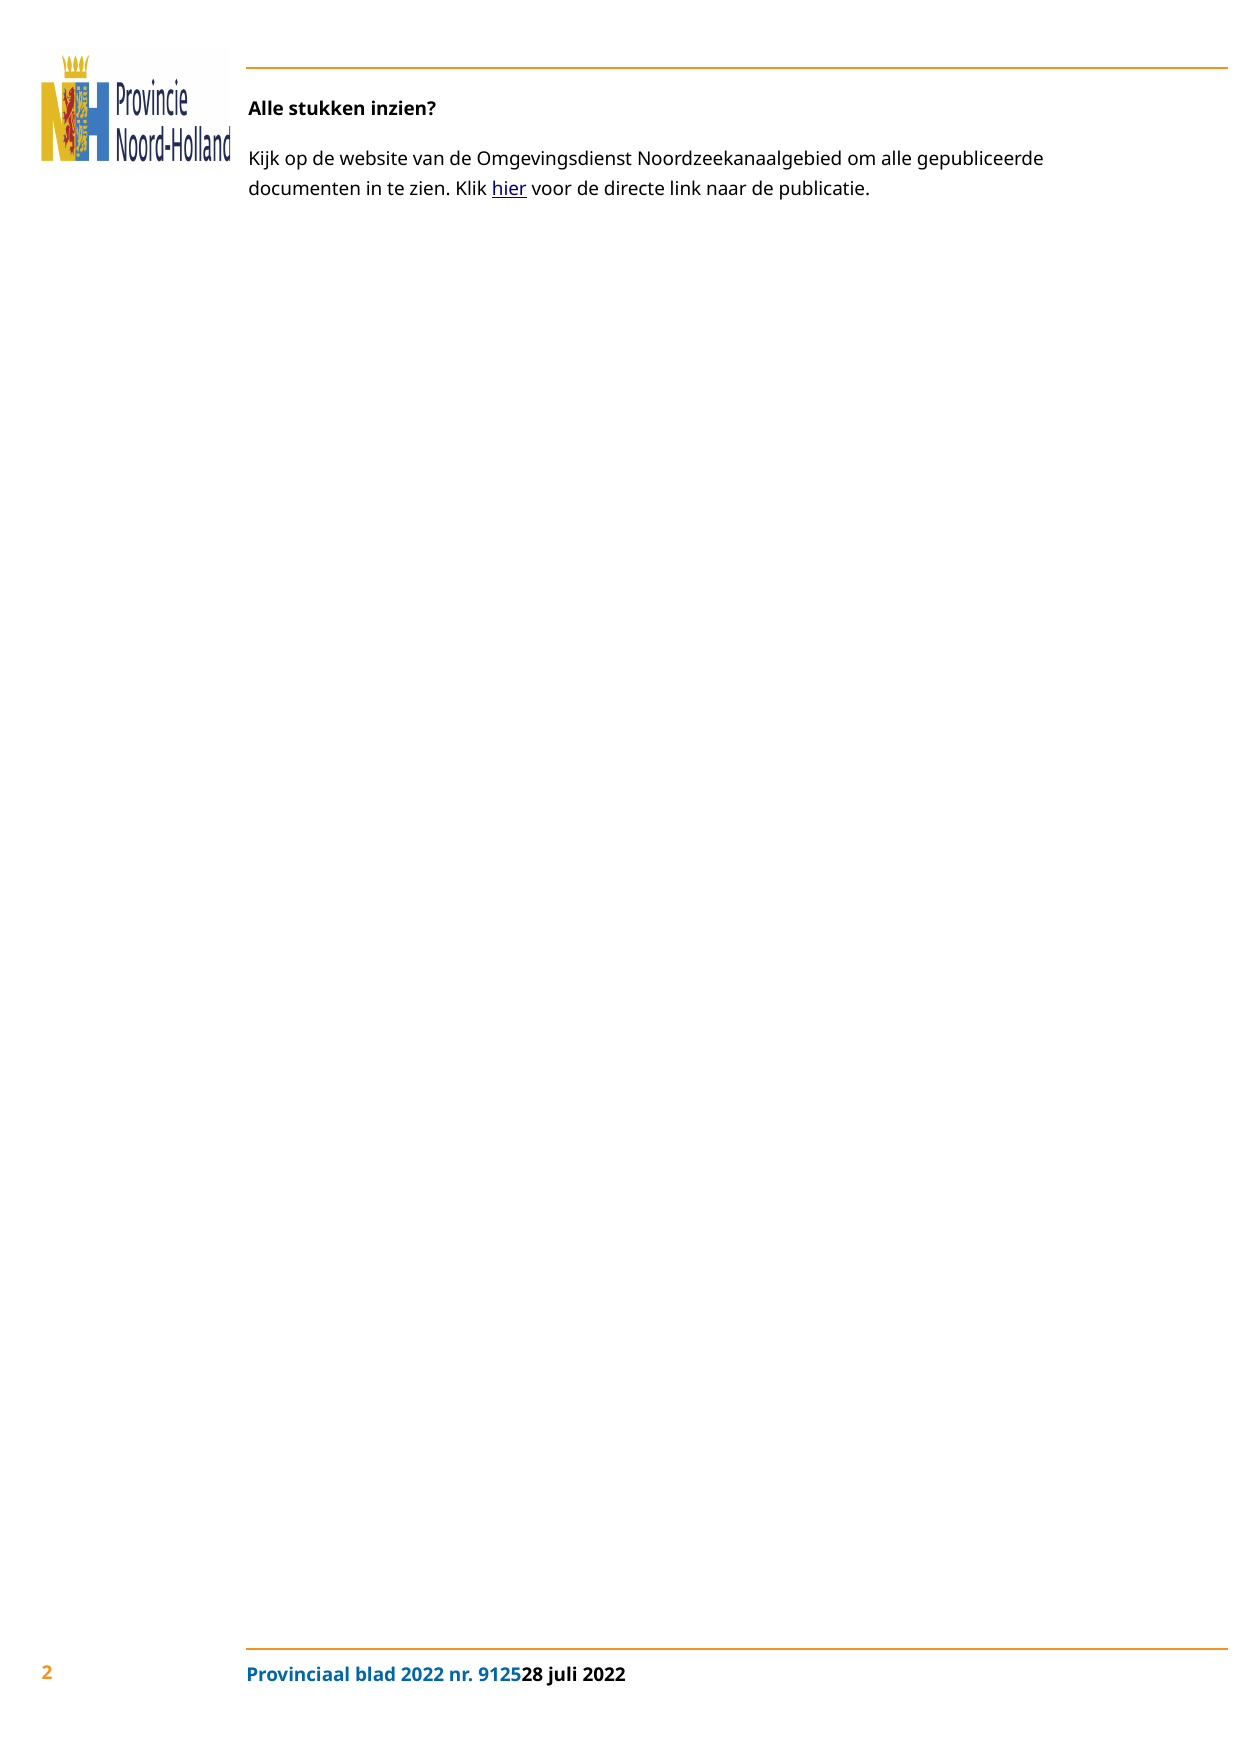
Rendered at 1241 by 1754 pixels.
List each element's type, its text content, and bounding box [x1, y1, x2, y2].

text Kijk op de website van de Omgevingsdienst Noordzeekanaalgebied om alle gepubliceerde documenten in te zien. Klik hier voor de directe link naar de publicatie. [248, 145, 1152, 201]
picture [41, 47, 231, 172]
text Alle stukken inzien? [248, 95, 1152, 121]
